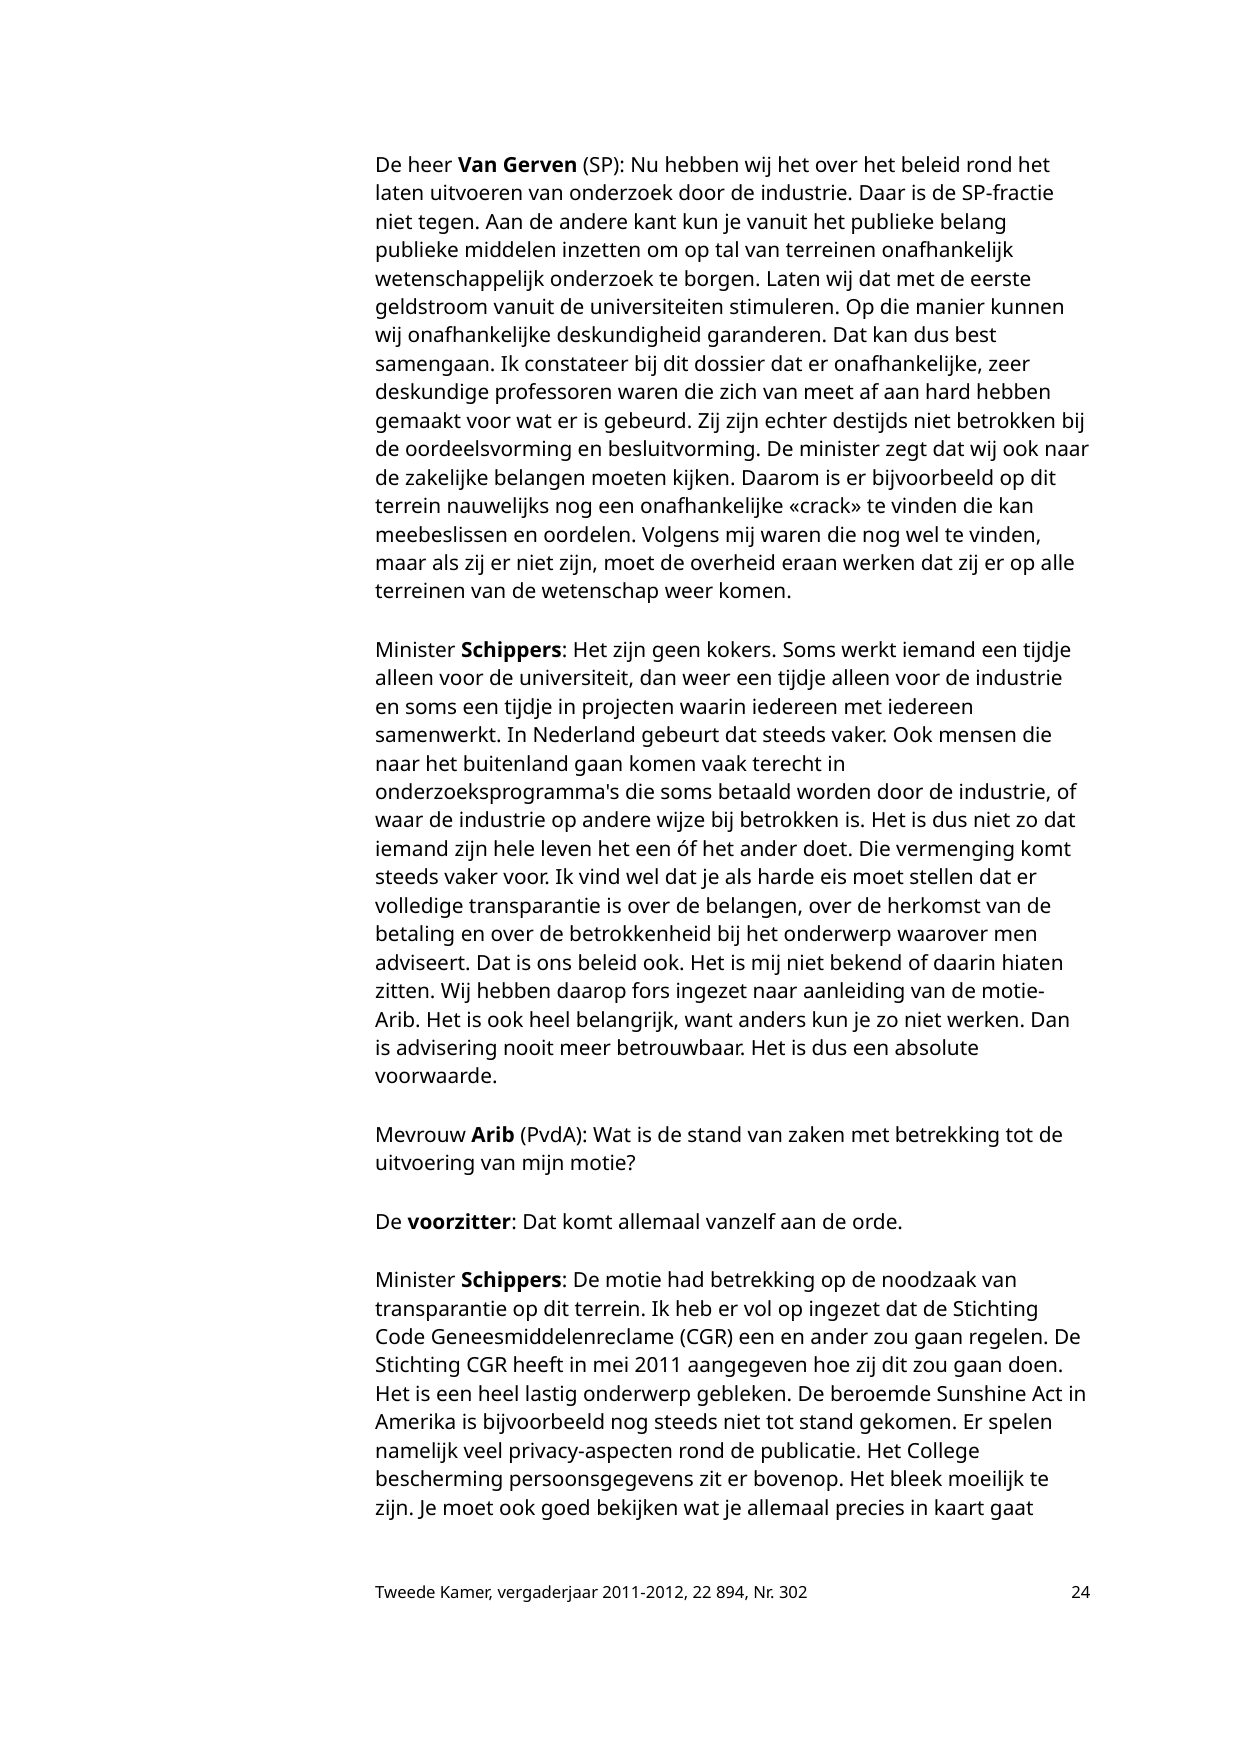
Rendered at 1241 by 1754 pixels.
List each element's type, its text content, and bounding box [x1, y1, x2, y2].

text De voorzitter: Dat komt allemaal vanzelf aan de orde. [375, 1207, 1090, 1235]
text Minister Schippers: Het zijn geen kokers. Soms werkt iemand een tijdje alleen voor de universiteit, dan weer een tijdje alleen voor de industrie en soms een tijdje in projecten waarin iedereen met iedereen samenwerkt. In Nederland gebeurt dat steeds vaker. Ook mensen die naar het buitenland gaan komen vaak terecht in onderzoeksprogramma's die soms betaald worden door de industrie, of waar de industrie op andere wijze bij betrokken is. Het is dus niet zo dat iemand zijn hele leven het een óf het ander doet. Die vermenging komt steeds vaker voor. Ik vind wel dat je als harde eis moet stellen dat er volledige transparantie is over de belangen, over de herkomst van de betaling en over de betrokkenheid bij het onderwerp waarover men adviseert. Dat is ons beleid ook. Het is mij niet bekend of daarin hiaten zitten. Wij hebben daarop fors ingezet naar aanleiding van de motie-Arib. Het is ook heel belangrijk, want anders kun je zo niet werken. Dan is advisering nooit meer betrouwbaar. Het is dus een absolute voorwaarde. [375, 635, 1090, 1090]
text Minister Schippers: De motie had betrekking op de noodzaak van transparantie op dit terrein. Ik heb er vol op ingezet dat de Stichting Code Geneesmiddelenreclame (CGR) een en ander zou gaan regelen. De Stichting CGR heeft in mei 2011 aangegeven hoe zij dit zou gaan doen. Het is een heel lastig onderwerp gebleken. De beroemde Sunshine Act in Amerika is bijvoorbeeld nog steeds niet tot stand gekomen. Er spelen namelijk veel privacy-aspecten rond de publicatie. Het College bescherming persoonsgegevens zit er bovenop. Het bleek moeilijk te zijn. Je moet ook goed bekijken wat je allemaal precies in kaart gaat [375, 1265, 1090, 1521]
text Mevrouw Arib (PvdA): Wat is de stand van zaken met betrekking tot de uitvoering van mijn motie? [375, 1120, 1090, 1177]
text De heer Van Gerven (SP): Nu hebben wij het over het beleid rond het laten uitvoeren van onderzoek door de industrie. Daar is de SP-fractie niet tegen. Aan de andere kant kun je vanuit het publieke belang publieke middelen inzetten om op tal van terreinen onafhankelijk wetenschappelijk onderzoek te borgen. Laten wij dat met de eerste geldstroom vanuit de universiteiten stimuleren. Op die manier kunnen wij onafhankelijke deskundigheid garanderen. Dat kan dus best samengaan. Ik constateer bij dit dossier dat er onafhankelijke, zeer deskundige professoren waren die zich van meet af aan hard hebben gemaakt voor wat er is gebeurd. Zij zijn echter destijds niet betrokken bij de oordeelsvorming en besluitvorming. De minister zegt dat wij ook naar de zakelijke belangen moeten kijken. Daarom is er bijvoorbeeld op dit terrein nauwelijks nog een onafhankelijke «crack» te vinden die kan meebeslissen en oordelen. Volgens mij waren die nog wel te vinden, maar als zij er niet zijn, moet de overheid eraan werken dat zij er op alle terreinen van de wetenschap weer komen. [375, 150, 1090, 605]
